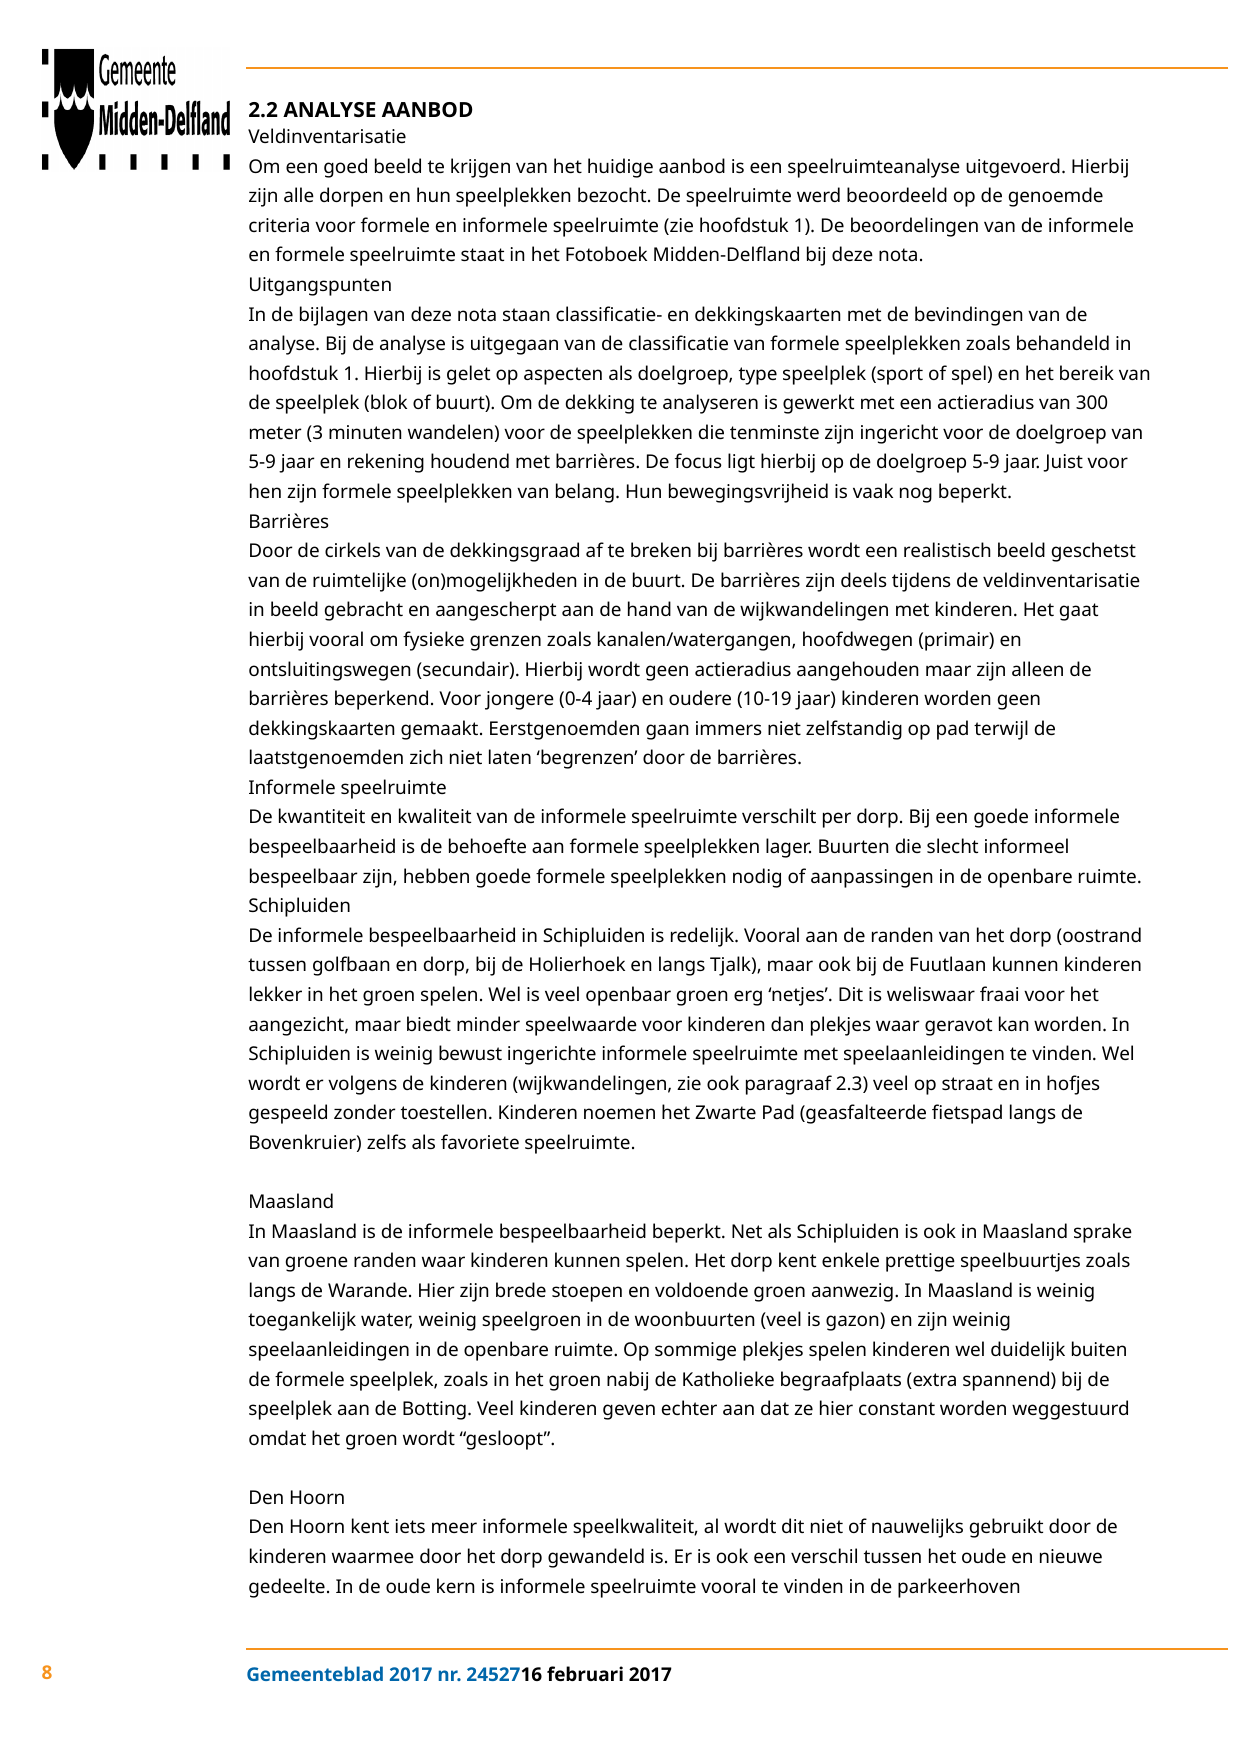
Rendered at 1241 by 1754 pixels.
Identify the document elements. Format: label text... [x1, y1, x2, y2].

text 2.2 ANALYSE AANBOD [248, 95, 1152, 123]
text In Maasland is de informele bespeelbaarheid beperkt. Net als Schipluiden is ook in Maasland sprake van groene randen waar kinderen kunnen spelen. Het dorp kent enkele prettige speelbuurtjes zoals langs de Warande. Hier zijn brede stoepen en voldoende groen aanwezig. In Maasland is weinig toegankelijk water, weinig speelgroen in de woonbuurten (veel is gazon) en zijn weinig speelaanleidingen in de openbare ruimte. Op sommige plekjes spelen kinderen wel duidelijk buiten de formele speelplek, zoals in het groen nabij de Katholieke begraafplaats (extra spannend) bij de speelplek aan de Botting. Veel kinderen geven echter aan dat ze hier constant worden weggestuurd omdat het groen wordt “gesloopt”. [248, 1218, 1152, 1451]
text Informele speelruimte [248, 774, 1152, 800]
text Schipluiden [248, 892, 1152, 918]
text De informele bespeelbaarheid in Schipluiden is redelijk. Vooral aan de randen van het dorp (oostrand tussen golfbaan en dorp, bij de Holierhoek en langs Tjalk), maar ook bij de Fuutlaan kunnen kinderen lekker in het groen spelen. Wel is veel openbaar groen erg ‘netjes’. Dit is weliswaar fraai voor het aangezicht, maar biedt minder speelwaarde voor kinderen dan plekjes waar geravot kan worden. In Schipluiden is weinig bewust ingerichte informele speelruimte met speelaanleidingen te vinden. Wel wordt er volgens de kinderen (wijkwandelingen, zie ook paragraaf 2.3) veel op straat en in hofjes gespeeld zonder toestellen. Kinderen noemen het Zwarte Pad (geasfalteerde fietspad langs de Bovenkruier) zelfs als favoriete speelruimte. [248, 922, 1152, 1155]
text Veldinventarisatie [248, 123, 1152, 149]
text Barrières [248, 508, 1152, 533]
picture [41, 47, 231, 172]
text Den Hoorn kent iets meer informele speelkwaliteit, al wordt dit niet of nauwelijks gebruikt door de kinderen waarmee door het dorp gewandeld is. Er is ook een verschil tussen het oude en nieuwe gedeelte. In de oude kern is informele speelruimte vooral te vinden in de parkeerhoven [248, 1514, 1152, 1598]
text Om een goed beeld te krijgen van het huidige aanbod is een speelruimteanalyse uitgevoerd. Hierbij zijn alle dorpen en hun speelplekken bezocht. De speelruimte werd beoordeeld op de genoemde criteria voor formele en informele speelruimte (zie hoofdstuk 1). De beoordelingen van de informele en formele speelruimte staat in het Fotoboek Midden-Delfland bij deze nota. [248, 153, 1152, 267]
text De kwantiteit en kwaliteit van de informele speelruimte verschilt per dorp. Bij een goede informele bespeelbaarheid is de behoefte aan formele speelplekken lager. Buurten die slecht informeel bespeelbaar zijn, hebben goede formele speelplekken nodig of aanpassingen in de openbare ruimte. [248, 804, 1152, 888]
text Door de cirkels van de dekkingsgraad af te breken bij barrières wordt een realistisch beeld geschetst van de ruimtelijke (on)mogelijkheden in de buurt. De barrières zijn deels tijdens de veldinventarisatie in beeld gebracht en aangescherpt aan de hand van de wijkwandelingen met kinderen. Het gaat hierbij vooral om fysieke grenzen zoals kanalen/watergangen, hoofdwegen (primair) en ontsluitingswegen (secundair). Hierbij wordt geen actieradius aangehouden maar zijn alleen de barrières beperkend. Voor jongere (0-4 jaar) en oudere (10-19 jaar) kinderen worden geen dekkingskaarten gemaakt. Eerstgenoemden gaan immers niet zelfstandig op pad terwijl de laatstgenoemden zich niet laten ‘begrenzen’ door de barrières. [248, 537, 1152, 770]
text Maasland [248, 1188, 1152, 1214]
text Den Hoorn [248, 1484, 1152, 1510]
text In de bijlagen van deze nota staan classificatie- en dekkingskaarten met de bevindingen van de analyse. Bij de analyse is uitgegaan van de classificatie van formele speelplekken zoals behandeld in hoofdstuk 1. Hierbij is gelet op aspecten als doelgroep, type speelplek (sport of spel) en het bereik van de speelplek (blok of buurt). Om de dekking te analyseren is gewerkt met een actieradius van 300 meter (3 minuten wandelen) voor de speelplekken die tenminste zijn ingericht voor de doelgroep van 5-9 jaar en rekening houdend met barrières. De focus ligt hierbij op de doelgroep 5-9 jaar. Juist voor hen zijn formele speelplekken van belang. Hun bewegingsvrijheid is vaak nog beperkt. [248, 301, 1152, 504]
text Uitgangspunten [248, 271, 1152, 297]
